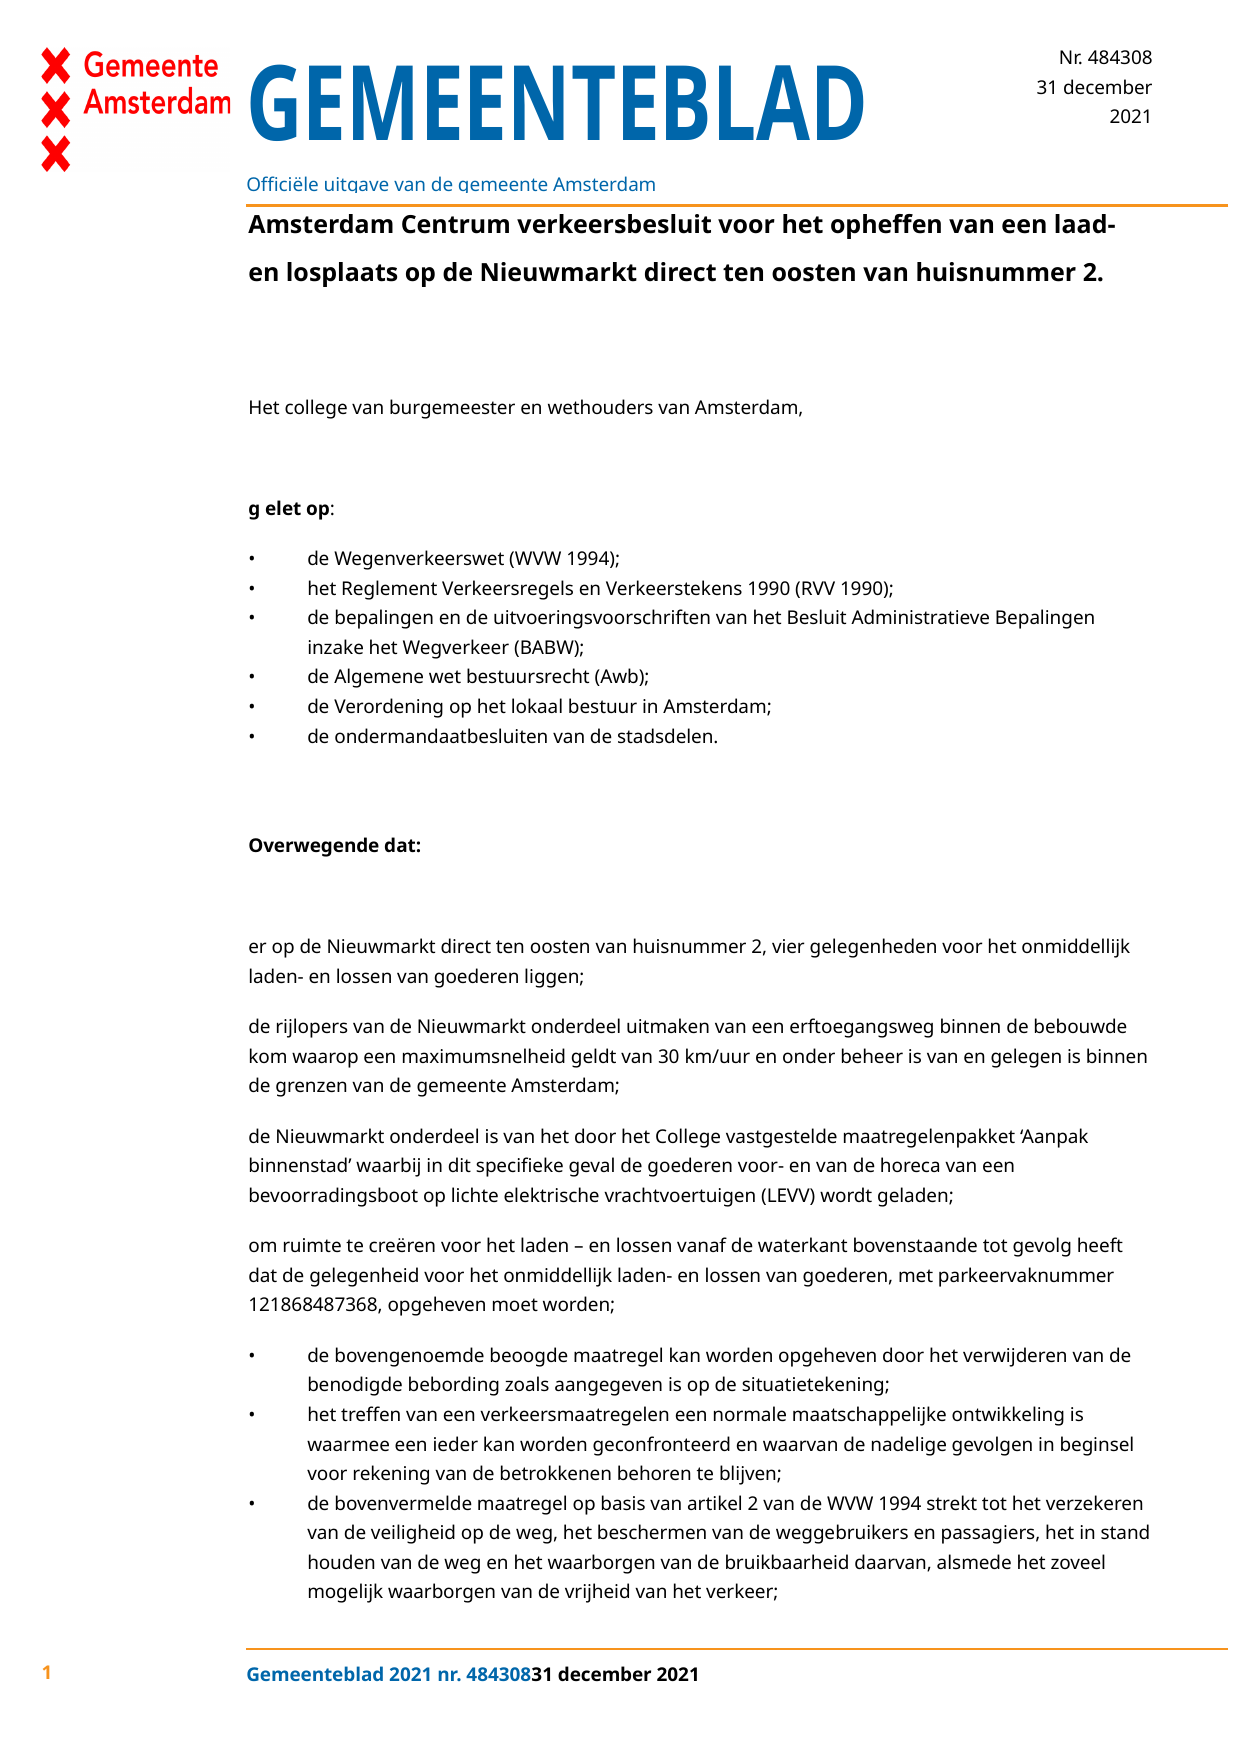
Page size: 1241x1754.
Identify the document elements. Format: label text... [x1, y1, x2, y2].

list het treffen van een verkeersmaatregelen een normale maatschappelijke ontwikkeling is waarmee een ieder kan worden geconfronteerd en waarvan de nadelige gevolgen in beginsel voor rekening van de betrokkenen behoren te blijven; [248, 1401, 1152, 1486]
list de Verordening op het lokaal bestuur in Amsterdam; [248, 693, 1152, 719]
text de rijlopers van de Nieuwmarkt onderdeel uitmaken van een erftoegangsweg binnen de bebouwde kom waarop een maximumsnelheid geldt van 30 km/uur en onder beheer is van en gelegen is binnen de grenzen van de gemeente Amsterdam; [248, 1013, 1152, 1098]
picture [41, 47, 231, 172]
text er op de Nieuwmarkt direct ten oosten van huisnummer 2, vier gelegenheden voor het onmiddellijk laden- en lossen van goederen liggen; [248, 933, 1152, 988]
text Amsterdam Centrum verkeersbesluit voor het opheffen van een laad- en losplaats op de Nieuwmarkt direct ten oosten van huisnummer 2. [248, 207, 1152, 288]
list de Algemene wet bestuursrecht (Awb); [248, 664, 1152, 689]
text de Nieuwmarkt onderdeel is van het door het College vastgestelde maatregelenpakket ‘Aanpak binnenstad’ waarbij in dit specifieke geval de goederen voor- en van de horeca van een bevoorradingsboot op lichte elektrische vrachtvoertuigen (LEVV) wordt geladen; [248, 1123, 1152, 1208]
text g elet op: [248, 495, 1152, 521]
list de bovengenoemde beoogde maatregel kan worden opgeheven door het verwijderen van de benodigde bebording zoals aangegeven is op de situatietekening; [248, 1342, 1152, 1397]
list de bepalingen en de uitvoeringsvoorschriften van het Besluit Administratieve Bepalingen inzake het Wegverkeer (BABW); [248, 604, 1152, 660]
list de Wegenverkeerswet (WVW 1994); [248, 545, 1152, 571]
text Het college van burgemeester en wethouders van Amsterdam, [248, 394, 1152, 420]
list de bovenvermelde maatregel op basis van artikel 2 van de WVW 1994 strekt tot het verzekeren van de veiligheid op de weg, het beschermen van de weggebruikers en passagiers, het in stand houden van de weg en het waarborgen van de bruikbaarheid daarvan, alsmede het zoveel mogelijk waarborgen van de vrijheid van het verkeer; [248, 1490, 1152, 1604]
text Overwegende dat: [248, 832, 1152, 858]
text om ruimte te creëren voor het laden – en lossen vanaf de waterkant bovenstaande tot gevolg heeft dat de gelegenheid voor het onmiddellijk laden- en lossen van goederen, met parkeervaknummer 121868487368, opgeheven moet worden; [248, 1232, 1152, 1317]
list de ondermandaatbesluiten van de stadsdelen. [248, 723, 1152, 748]
list het Reglement Verkeersregels en Verkeerstekens 1990 (RVV 1990); [248, 575, 1152, 601]
